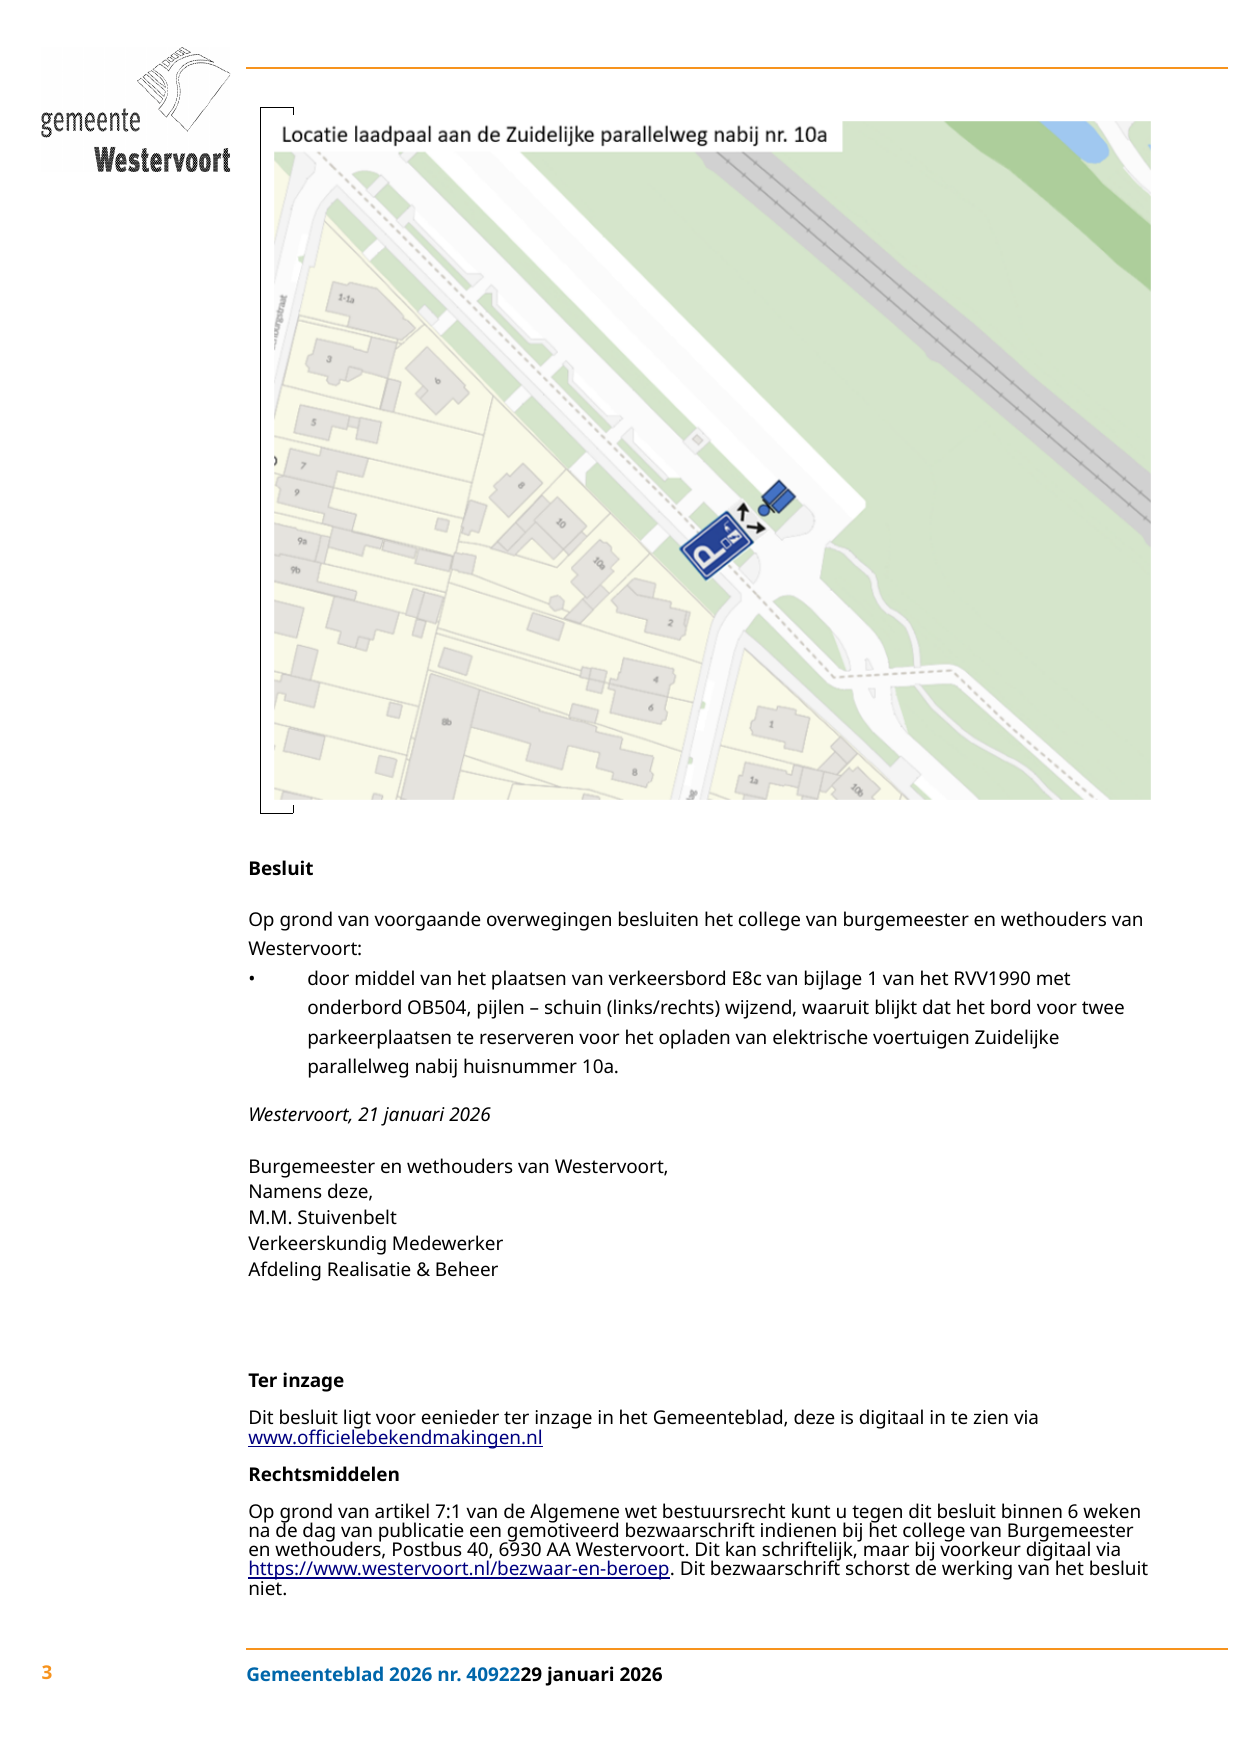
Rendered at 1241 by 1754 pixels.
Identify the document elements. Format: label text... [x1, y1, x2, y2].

text Namens deze, [248, 1179, 1152, 1204]
text Besluit [248, 855, 1152, 881]
text Verkeerskundig Medewerker [248, 1230, 1152, 1256]
picture [41, 47, 231, 172]
text Dit besluit ligt voor eenieder ter inzage in het Gemeenteblad, deze is digitaal in te zien via www.officielebekendmakingen.nl [248, 1409, 1152, 1448]
text Afdeling Realisatie & Beheer [248, 1256, 1152, 1282]
text Westervoort, 21 januari 2026 [248, 1101, 1152, 1127]
text Rechtsmiddelen [248, 1466, 1152, 1485]
text Burgemeester en wethouders van Westervoort, [248, 1153, 1152, 1179]
text Ter inzage [248, 1372, 1152, 1392]
list door middel van het plaatsen van verkeersbord E8c van bijlage 1 van het RVV1990 met onderbord OB504, pijlen – schuin (links/rechts) wijzend, waaruit blijkt dat het bord voor twee parkeerplaatsen te reserveren voor het opladen van elektrische voertuigen Zuidelijke parallelweg nabij huisnummer 10a. [248, 965, 1152, 1079]
text Op grond van voorgaande overwegingen besluiten het college van burgemeester en wethouders van Westervoort: [248, 906, 1152, 961]
text M.M. Stuivenbelt [248, 1204, 1152, 1230]
text Op grond van artikel 7:1 van de Algemene wet bestuursrecht kunt u tegen dit besluit binnen 6 weken na de dag van publicatie een gemotiveerd bezwaarschrift indienen bij het college van Burgemeester en wethouders, Postbus 40, 6930 AA Westervoort. Dit kan schriftelijk, maar bij voorkeur digitaal via https://www.westervoort.nl/bezwaar-en-beroep. Dit bezwaarschrift schorst de werking van het besluit niet. [248, 1503, 1152, 1599]
picture [268, 115, 1155, 805]
